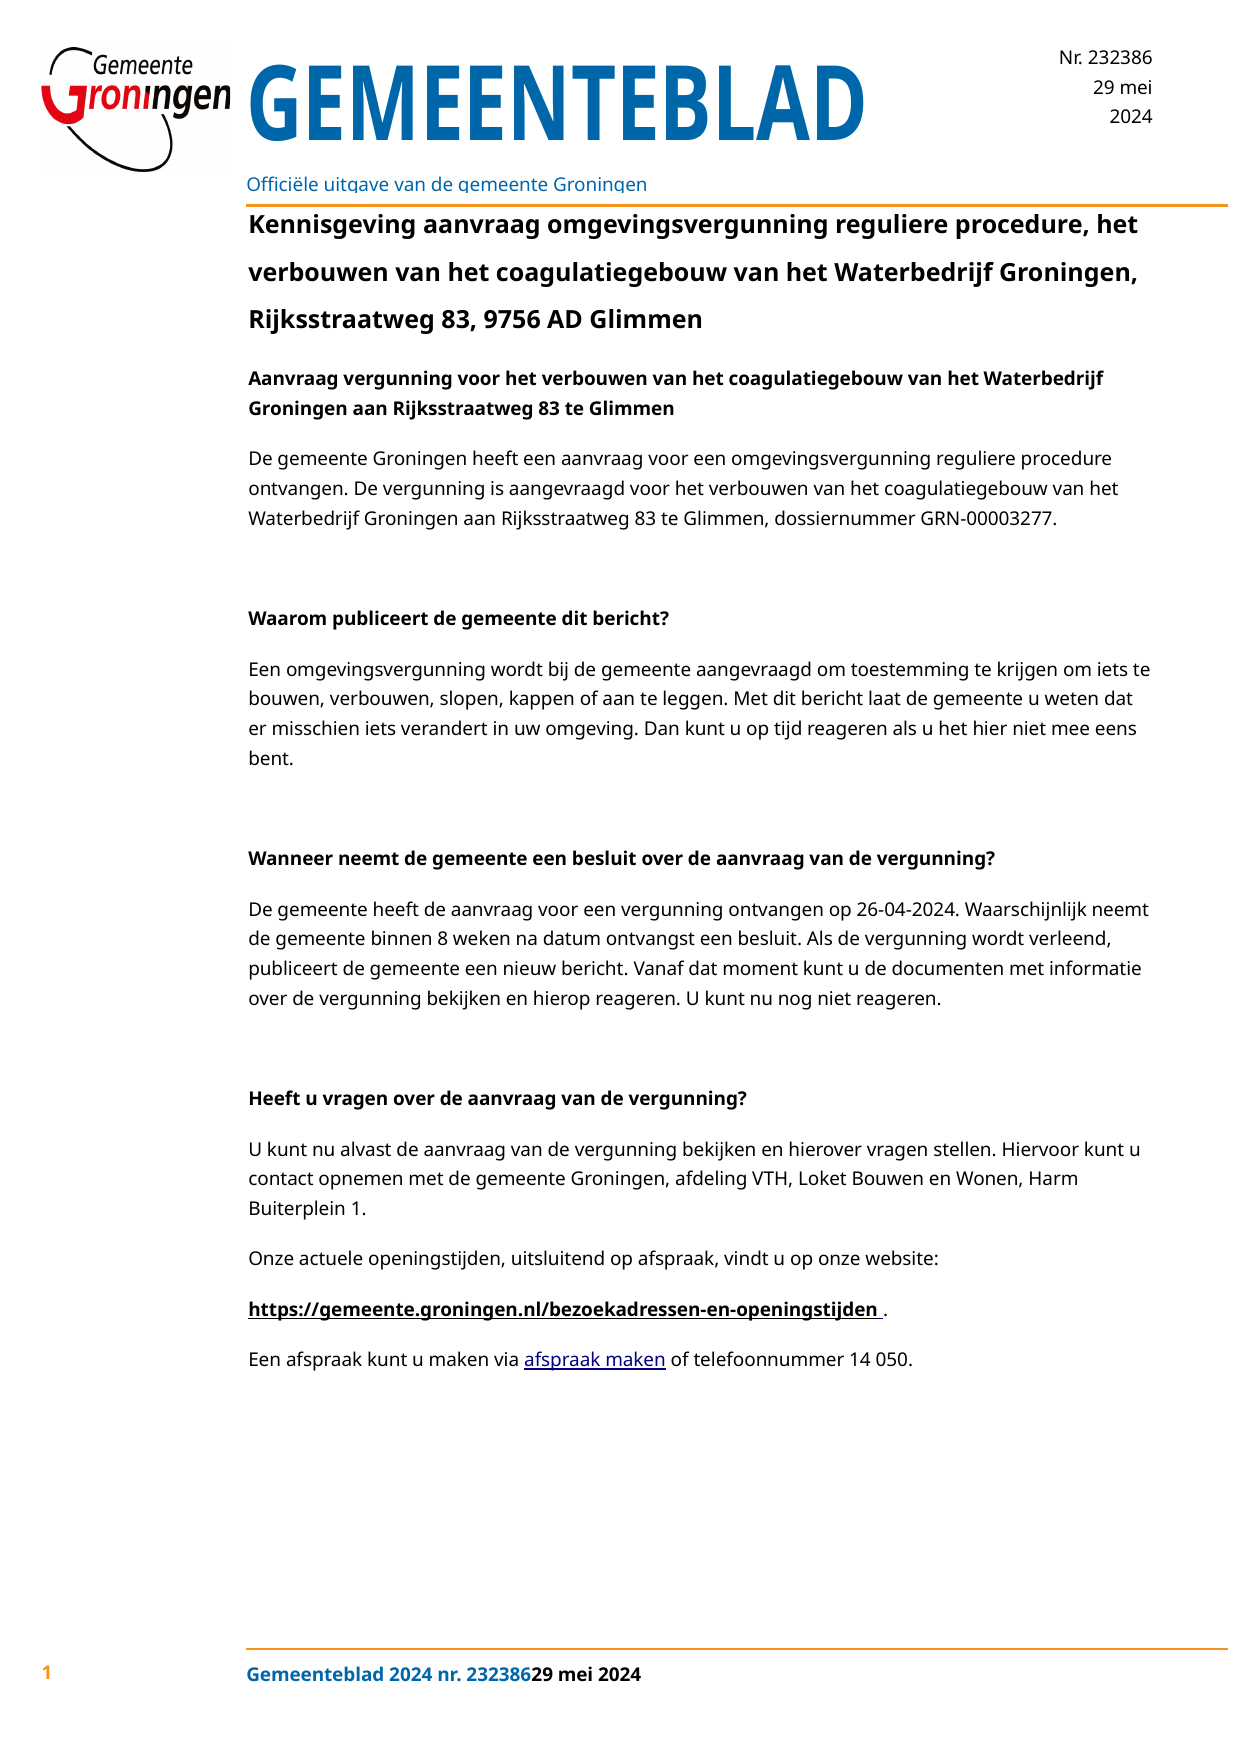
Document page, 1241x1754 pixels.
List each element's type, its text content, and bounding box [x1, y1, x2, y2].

text De gemeente heeft de aanvraag voor een vergunning ontvangen op 26-04-2024. Waarschijnlijk neemt de gemeente binnen 8 weken na datum ontvangst een besluit. Als de vergunning wordt verleend, publiceert de gemeente een nieuw bericht. Vanaf dat moment kunt u de documenten met informatie over de vergunning bekijken en hierop reageren. U kunt nu nog niet reageren. [248, 896, 1152, 1010]
text Een afspraak kunt u maken via afspraak maken of telefoonnummer 14 050. [248, 1346, 1152, 1372]
text Heeft u vragen over de aanvraag van de vergunning? [248, 1086, 1152, 1111]
text Een omgevingsvergunning wordt bij de gemeente aangevraagd om toestemming te krijgen om iets te bouwen, verbouwen, slopen, kappen of aan te leggen. Met dit bericht laat de gemeente u weten dat er misschien iets verandert in uw omgeving. Dan kunt u op tijd reageren als u het hier niet mee eens bent. [248, 656, 1152, 770]
text Onze actuele openingstijden, uitsluitend op afspraak, vindt u op onze website: [248, 1246, 1152, 1271]
text https://gemeente.groningen.nl/bezoekadressen-en-openingstijden . [248, 1296, 1152, 1322]
picture [41, 47, 231, 172]
text Kennisgeving aanvraag omgevingsvergunning reguliere procedure, het verbouwen van het coagulatiegebouw van het Waterbedrijf Groningen, Rijksstraatweg 83, 9756 AD Glimmen [248, 207, 1152, 336]
text Aanvraag vergunning voor het verbouwen van het coagulatiegebouw van het Waterbedrijf Groningen aan Rijksstraatweg 83 te Glimmen [248, 366, 1152, 421]
text De gemeente Groningen heeft een aanvraag voor een omgevingsvergunning reguliere procedure ontvangen. De vergunning is aangevraagd voor het verbouwen van het coagulatiegebouw van het Waterbedrijf Groningen aan Rijksstraatweg 83 te Glimmen, dossiernummer GRN-00003277. [248, 446, 1152, 530]
text U kunt nu alvast de aanvraag van de vergunning bekijken en hierover vragen stellen. Hiervoor kunt u contact opnemen met de gemeente Groningen, afdeling VTH, Loket Bouwen en Wonen, Harm Buiterplein 1. [248, 1136, 1152, 1221]
text Waarom publiceert de gemeente dit bericht? [248, 606, 1152, 631]
text Wanneer neemt de gemeente een besluit over de aanvraag van de vergunning? [248, 846, 1152, 871]
